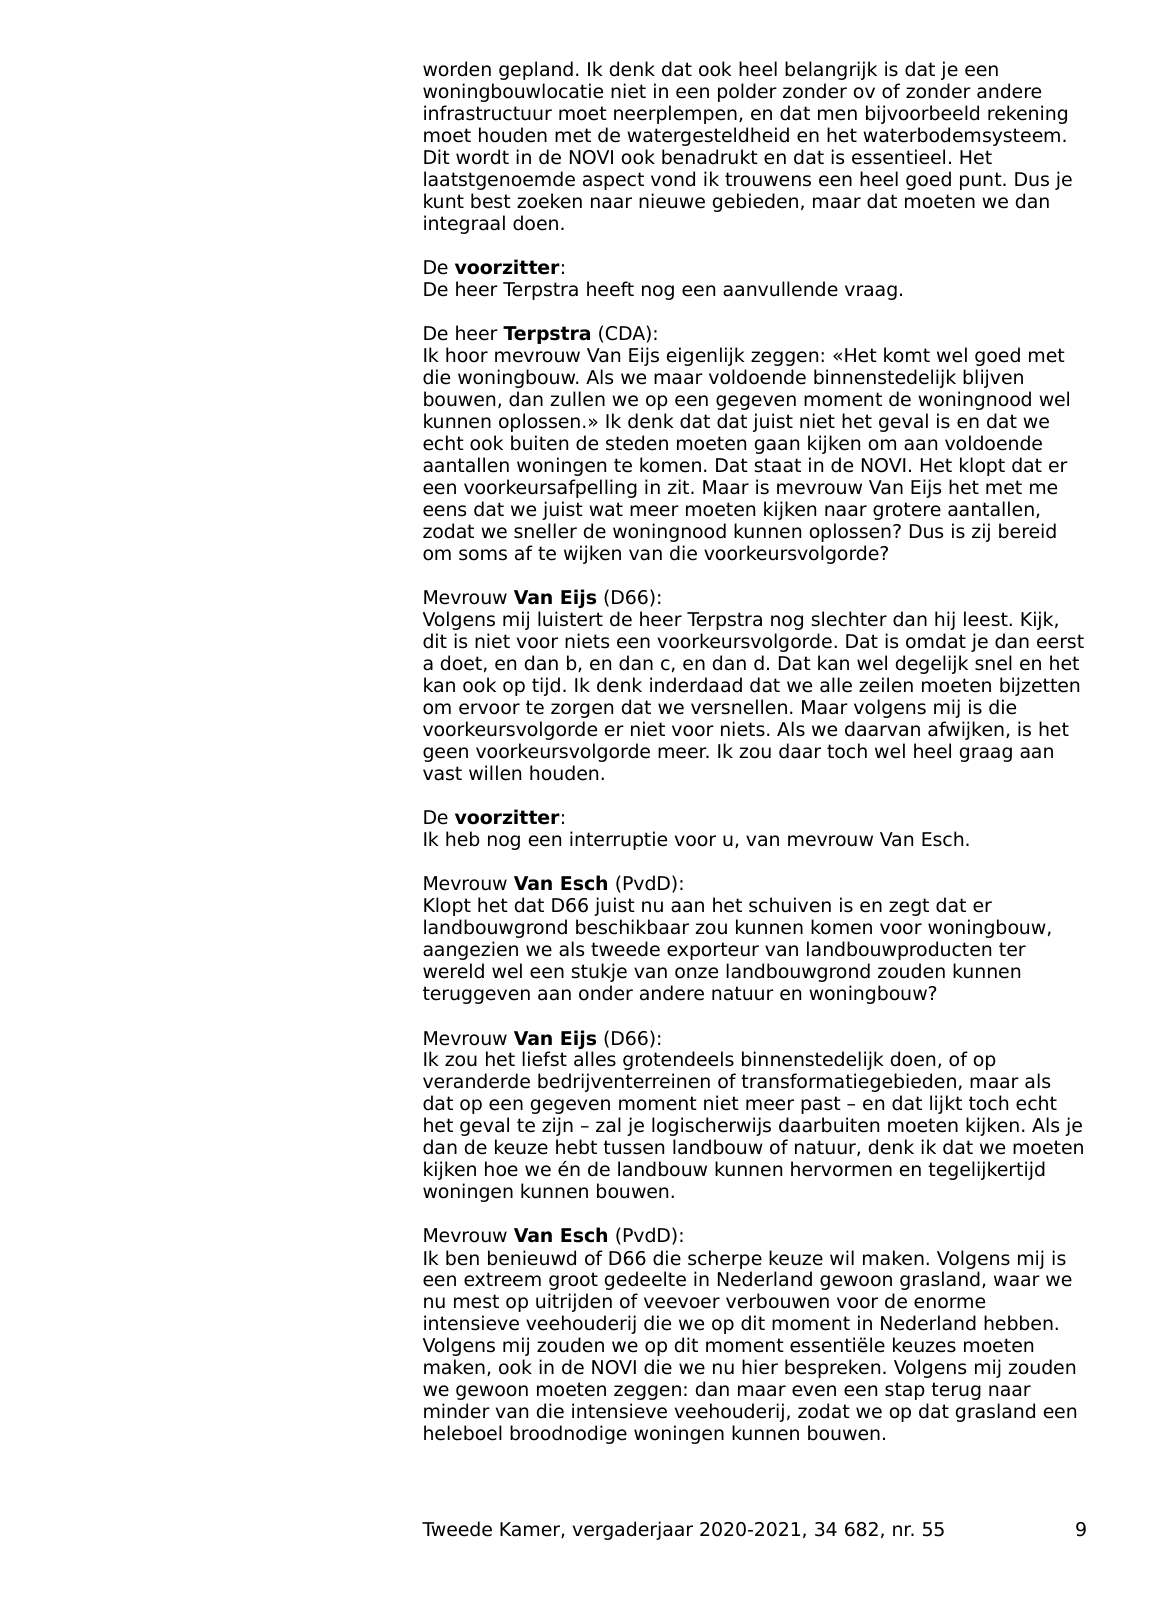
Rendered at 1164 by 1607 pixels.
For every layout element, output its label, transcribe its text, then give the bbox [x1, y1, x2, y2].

text Volgens mij luistert de heer Terpstra nog slechter dan hij leest. Kijk, dit is niet voor niets een voorkeursvolgorde. Dat is omdat je dan eerst a doet, en dan b, en dan c, en dan d. Dat kan wel degelijk snel en het kan ook op tijd. Ik denk inderdaad dat we alle zeilen moeten bijzetten om ervoor te zorgen dat we versnellen. Maar volgens mij is die voorkeursvolgorde er niet voor niets. Als we daarvan afwijken, is het geen voorkeursvolgorde meer. Ik zou daar toch wel heel graag aan vast willen houden. [422, 609, 1087, 785]
text Mevrouw Van Eijs (D66): [422, 587, 1087, 609]
text Mevrouw Van Eijs (D66): [422, 1027, 1087, 1049]
text Ik ben benieuwd of D66 die scherpe keuze wil maken. Volgens mij is een extreem groot gedeelte in Nederland gewoon grasland, waar we nu mest op uitrijden of veevoer verbouwen voor de enorme intensieve veehouderij die we op dit moment in Nederland hebben. Volgens mij zouden we op dit moment essentiële keuzes moeten maken, ook in de NOVI die we nu hier bespreken. Volgens mij zouden we gewoon moeten zeggen: dan maar even een stap terug naar minder van die intensieve veehouderij, zodat we op dat grasland een heleboel broodnodige woningen kunnen bouwen. [422, 1247, 1087, 1445]
text De heer Terpstra heeft nog een aanvullende vraag. [422, 279, 1087, 301]
text Mevrouw Van Esch (PvdD): [422, 873, 1087, 895]
text De voorzitter: [422, 807, 1087, 829]
text worden gepland. Ik denk dat ook heel belangrijk is dat je een woningbouwlocatie niet in een polder zonder ov of zonder andere infrastructuur moet neerplempen, en dat men bijvoorbeeld rekening moet houden met de watergesteldheid en het waterbodemsysteem. Dit wordt in de NOVI ook benadrukt en dat is essentieel. Het laatstgenoemde aspect vond ik trouwens een heel goed punt. Dus je kunt best zoeken naar nieuwe gebieden, maar dat moeten we dan integraal doen. [422, 59, 1087, 235]
text Ik zou het liefst alles grotendeels binnenstedelijk doen, of op veranderde bedrijventerreinen of transformatiegebieden, maar als dat op een gegeven moment niet meer past – en dat lijkt toch echt het geval te zijn – zal je logischerwijs daarbuiten moeten kijken. Als je dan de keuze hebt tussen landbouw of natuur, denk ik dat we moeten kijken hoe we én de landbouw kunnen hervormen en tegelijkertijd woningen kunnen bouwen. [422, 1049, 1087, 1203]
text De voorzitter: [422, 257, 1087, 279]
text Klopt het dat D66 juist nu aan het schuiven is en zegt dat er landbouwgrond beschikbaar zou kunnen komen voor woningbouw, aangezien we als tweede exporteur van landbouwproducten ter wereld wel een stukje van onze landbouwgrond zouden kunnen teruggeven aan onder andere natuur en woningbouw? [422, 895, 1087, 1005]
text Mevrouw Van Esch (PvdD): [422, 1225, 1087, 1247]
text Ik heb nog een interruptie voor u, van mevrouw Van Esch. [422, 829, 1087, 851]
text De heer Terpstra (CDA): [422, 323, 1087, 345]
text Ik hoor mevrouw Van Eijs eigenlijk zeggen: «Het komt wel goed met die woningbouw. Als we maar voldoende binnenstedelijk blijven bouwen, dan zullen we op een gegeven moment de woningnood wel kunnen oplossen.» Ik denk dat dat juist niet het geval is en dat we echt ook buiten de steden moeten gaan kijken om aan voldoende aantallen woningen te komen. Dat staat in de NOVI. Het klopt dat er een voorkeursafpelling in zit. Maar is mevrouw Van Eijs het met me eens dat we juist wat meer moeten kijken naar grotere aantallen, zodat we sneller de woningnood kunnen oplossen? Dus is zij bereid om soms af te wijken van die voorkeursvolgorde? [422, 345, 1087, 565]
